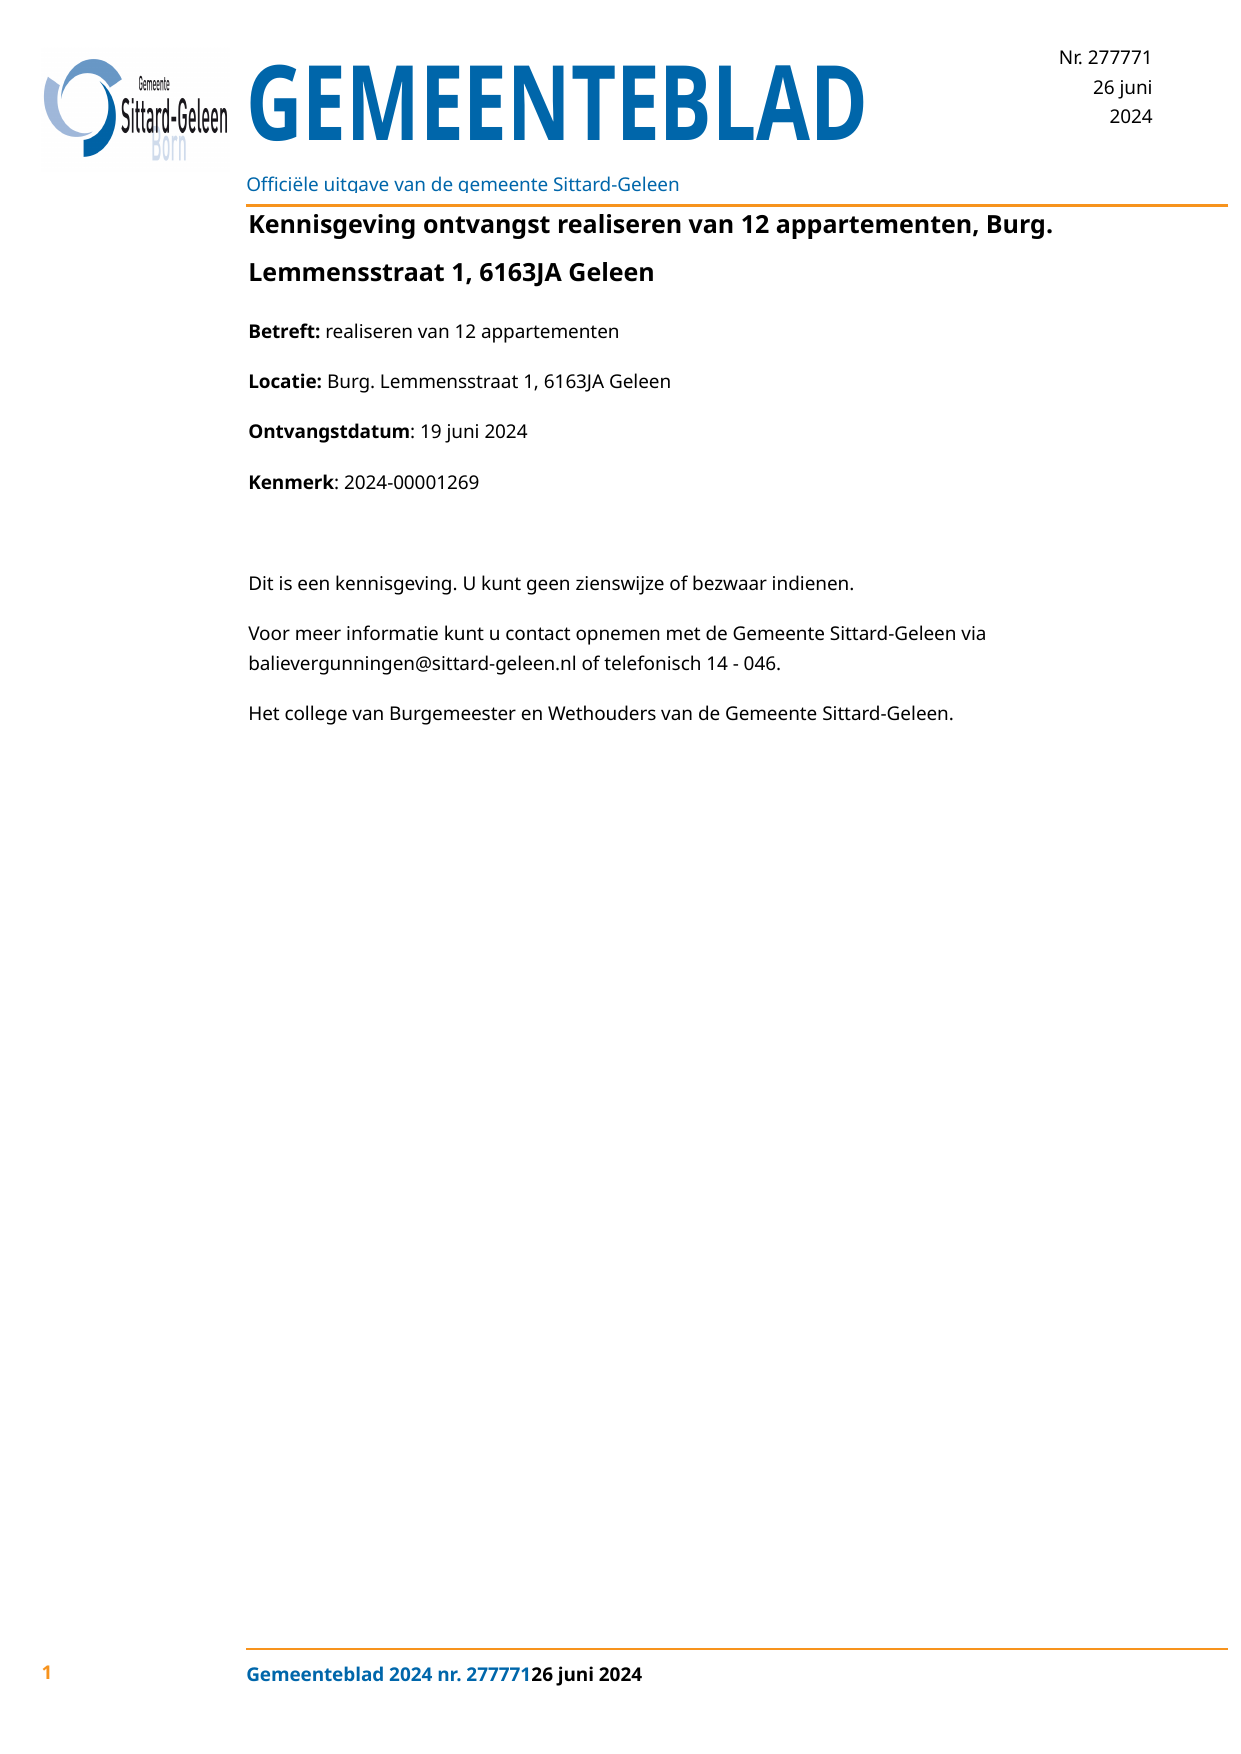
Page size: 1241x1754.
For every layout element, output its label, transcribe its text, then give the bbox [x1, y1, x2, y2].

text Kennisgeving ontvangst realiseren van 12 appartementen, Burg. Lemmensstraat 1, 6163JA Geleen [248, 207, 1152, 288]
text Voor meer informatie kunt u contact opnemen met de Gemeente Sittard-Geleen via balievergunningen@sittard-geleen.nl of telefonisch 14 - 046. [248, 620, 1152, 676]
text Betreft: realiseren van 12 appartementen [248, 318, 1152, 344]
text Dit is een kennisgeving. U kunt geen zienswijze of bezwaar indienen. [248, 570, 1152, 596]
text Het college van Burgemeester en Wethouders van de Gemeente Sittard-Geleen. [248, 700, 1152, 726]
text Kenmerk: 2024-00001269 [248, 469, 1152, 495]
text Ontvangstdatum: 19 juni 2024 [248, 419, 1152, 444]
picture [41, 47, 231, 172]
text Locatie: Burg. Lemmensstraat 1, 6163JA Geleen [248, 368, 1152, 394]
